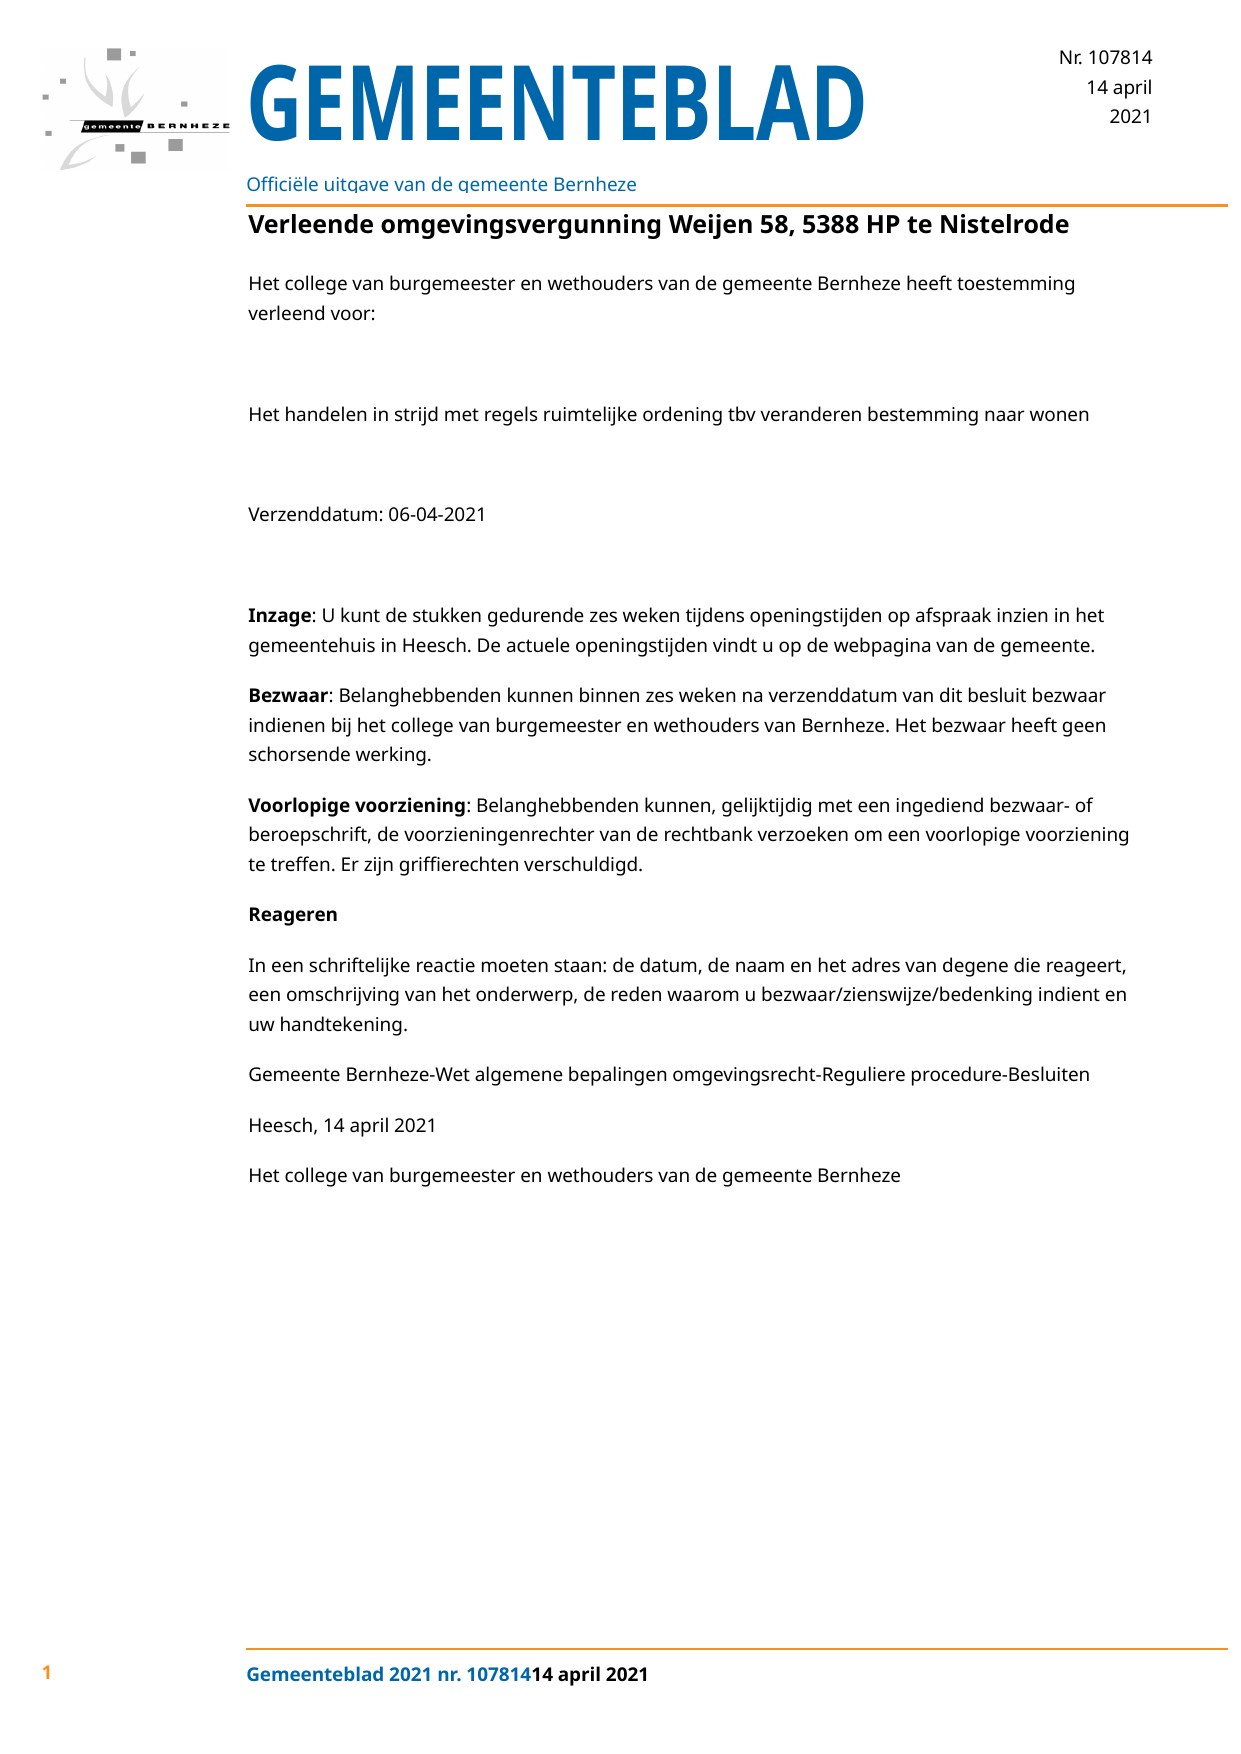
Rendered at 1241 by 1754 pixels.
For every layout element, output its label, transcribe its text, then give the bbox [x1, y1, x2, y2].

text Het handelen in strijd met regels ruimtelijke ordening tbv veranderen bestemming naar wonen [248, 401, 1152, 426]
text Verzenddatum: 06-04-2021 [248, 502, 1152, 527]
text Het college van burgemeester en wethouders van de gemeente Bernheze [248, 1162, 1152, 1188]
text Verleende omgevingsvergunning Weijen 58, 5388 HP te Nistelrode [248, 207, 1152, 241]
picture [41, 47, 231, 172]
text Het college van burgemeester en wethouders van de gemeente Bernheze heeft toestemming verleend voor: [248, 270, 1152, 326]
text Voorlopige voorziening: Belanghebbenden kunnen, gelijktijdig met een ingediend bezwaar- of beroepschrift, de voorzieningenrechter van de rechtbank verzoeken om een voorlopige voorziening te treffen. Er zijn griffierechten verschuldigd. [248, 792, 1152, 877]
text Inzage: U kunt de stukken gedurende zes weken tijdens openingstijden op afspraak inzien in het gemeentehuis in Heesch. De actuele openingstijden vindt u op de webpagina van de gemeente. [248, 602, 1152, 658]
text Reageren [248, 902, 1152, 927]
text In een schriftelijke reactie moeten staan: de datum, de naam en het adres van degene die reageert, een omschrijving van het onderwerp, de reden waarom u bezwaar/zienswijze/bedenking indient en uw handtekening. [248, 952, 1152, 1037]
text Gemeente Bernheze-Wet algemene bepalingen omgevingsrecht-Reguliere procedure-Besluiten [248, 1062, 1152, 1087]
text Bezwaar: Belanghebbenden kunnen binnen zes weken na verzenddatum van dit besluit bezwaar indienen bij het college van burgemeester en wethouders van Bernheze. Het bezwaar heeft geen schorsende werking. [248, 682, 1152, 767]
text Heesch, 14 april 2021 [248, 1112, 1152, 1138]
